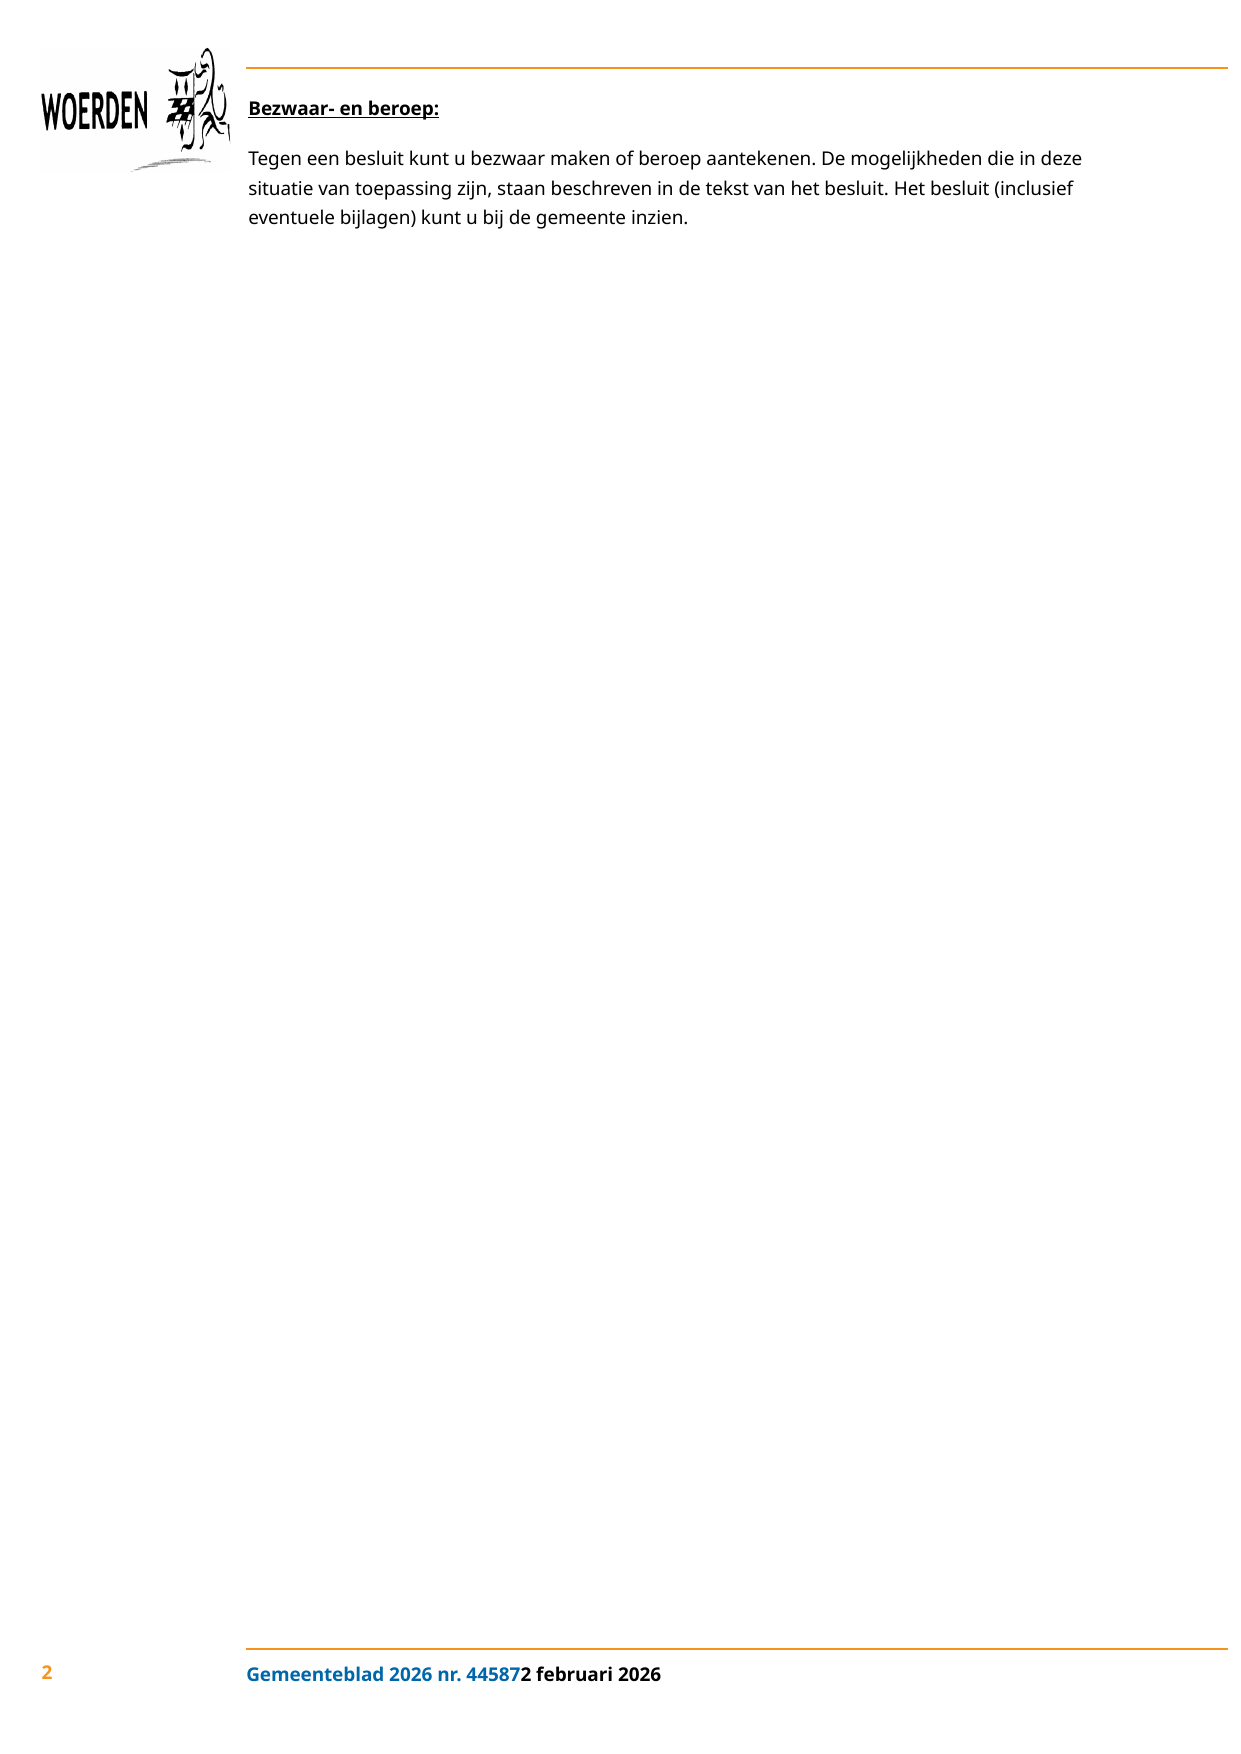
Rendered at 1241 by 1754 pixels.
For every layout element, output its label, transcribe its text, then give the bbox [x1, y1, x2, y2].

text Tegen een besluit kunt u bezwaar maken of beroep aantekenen. De mogelijkheden die in deze situatie van toepassing zijn, staan beschreven in de tekst van het besluit. Het besluit (inclusief eventuele bijlagen) kunt u bij de gemeente inzien. [248, 145, 1152, 230]
text Bezwaar- en beroep: [248, 95, 1152, 121]
picture [41, 47, 231, 172]
